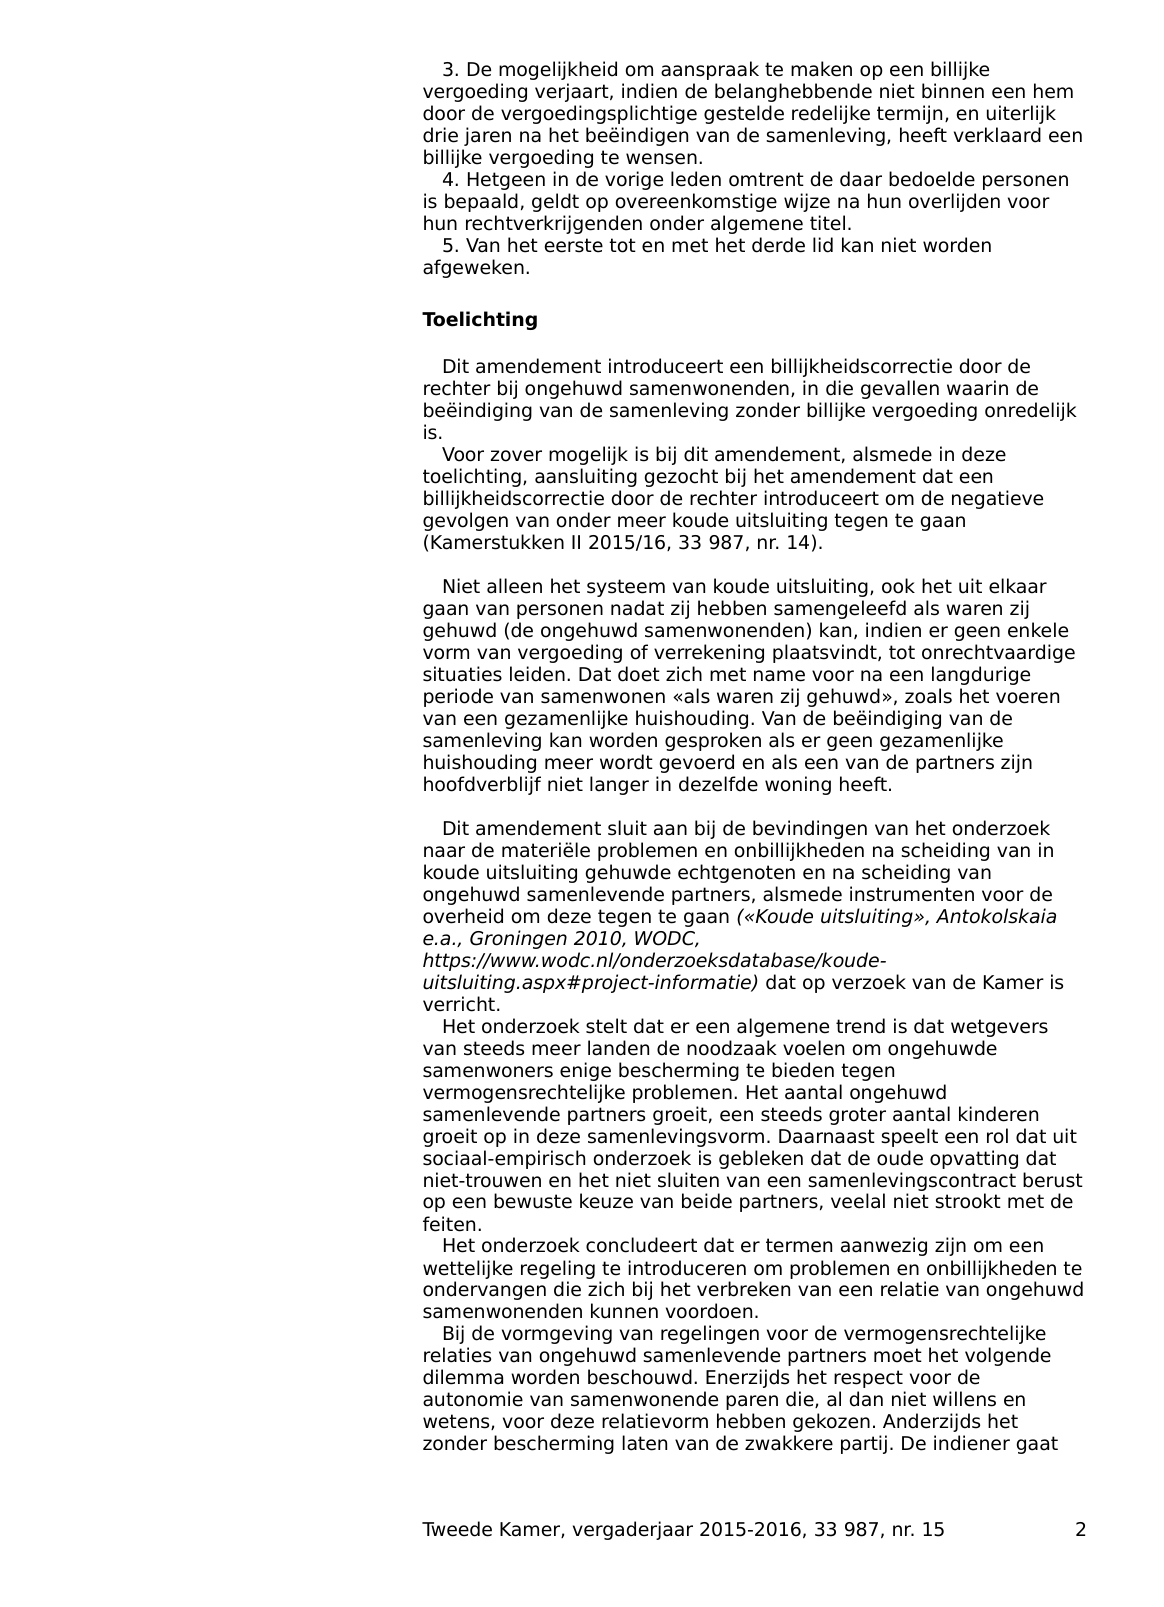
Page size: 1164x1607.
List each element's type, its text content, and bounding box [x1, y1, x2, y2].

text 4. Hetgeen in de vorige leden omtrent de daar bedoelde personen is bepaald, geldt op overeenkomstige wijze na hun overlijden voor hun rechtverkrijgenden onder algemene titel. [422, 169, 1087, 235]
subtitle Toelichting [422, 309, 1087, 331]
text Het onderzoek stelt dat er een algemene trend is dat wetgevers van steeds meer landen de noodzaak voelen om ongehuwde samenwoners enige bescherming te bieden tegen vermogensrechtelijke problemen. Het aantal ongehuwd samenlevende partners groeit, een steeds groter aantal kinderen groeit op in deze samenlevingsvorm. Daarnaast speelt een rol dat uit sociaal-empirisch onderzoek is gebleken dat de oude opvatting dat niet-trouwen en het niet sluiten van een samenlevingscontract berust op een bewuste keuze van beide partners, veelal niet strookt met de feiten. [422, 1016, 1087, 1235]
text Dit amendement introduceert een billijkheidscorrectie door de rechter bij ongehuwd samenwonenden, in die gevallen waarin de beëindiging van de samenleving zonder billijke vergoeding onredelijk is. [422, 356, 1087, 444]
text Dit amendement sluit aan bij de bevindingen van het onderzoek naar de materiële problemen en onbillijkheden na scheiding van in koude uitsluiting gehuwde echtgenoten en na scheiding van ongehuwd samenlevende partners, alsmede instrumenten voor de overheid om deze tegen te gaan («Koude uitsluiting», Antokolskaia e.a., Groningen 2010, WODC, https://www.wodc.nl/onderzoeksdatabase/koude-uitsluiting.aspx#project-informatie) dat op verzoek van de Kamer is verricht. [422, 818, 1087, 1016]
text 5. Van het eerste tot en met het derde lid kan niet worden afgeweken. [422, 235, 1087, 279]
text Bij de vormgeving van regelingen voor de vermogensrechtelijke relaties van ongehuwd samenlevende partners moet het volgende dilemma worden beschouwd. Enerzijds het respect voor de autonomie van samenwonende paren die, al dan niet willens en wetens, voor deze relatievorm hebben gekozen. Anderzijds het zonder bescherming laten van de zwakkere partij. De indiener gaat [422, 1323, 1087, 1455]
text Voor zover mogelijk is bij dit amendement, alsmede in deze toelichting, aansluiting gezocht bij het amendement dat een billijkheidscorrectie door de rechter introduceert om de negatieve gevolgen van onder meer koude uitsluiting tegen te gaan (Kamerstukken II 2015/16, 33 987, nr. 14). [422, 444, 1087, 554]
text Niet alleen het systeem van koude uitsluiting, ook het uit elkaar gaan van personen nadat zij hebben samengeleefd als waren zij gehuwd (de ongehuwd samenwonenden) kan, indien er geen enkele vorm van vergoeding of verrekening plaatsvindt, tot onrechtvaardige situaties leiden. Dat doet zich met name voor na een langdurige periode van samenwonen «als waren zij gehuwd», zoals het voeren van een gezamenlijke huishouding. Van de beëindiging van de samenleving kan worden gesproken als er geen gezamenlijke huishouding meer wordt gevoerd en als een van de partners zijn hoofdverblijf niet langer in dezelfde woning heeft. [422, 576, 1087, 796]
text 3. De mogelijkheid om aanspraak te maken op een billijke vergoeding verjaart, indien de belanghebbende niet binnen een hem door de vergoedingsplichtige gestelde redelijke termijn, en uiterlijk drie jaren na het beëindigen van de samenleving, heeft verklaard een billijke vergoeding te wensen. [422, 59, 1087, 169]
text Het onderzoek concludeert dat er termen aanwezig zijn om een wettelijke regeling te introduceren om problemen en onbillijkheden te ondervangen die zich bij het verbreken van een relatie van ongehuwd samenwonenden kunnen voordoen. [422, 1235, 1087, 1323]
